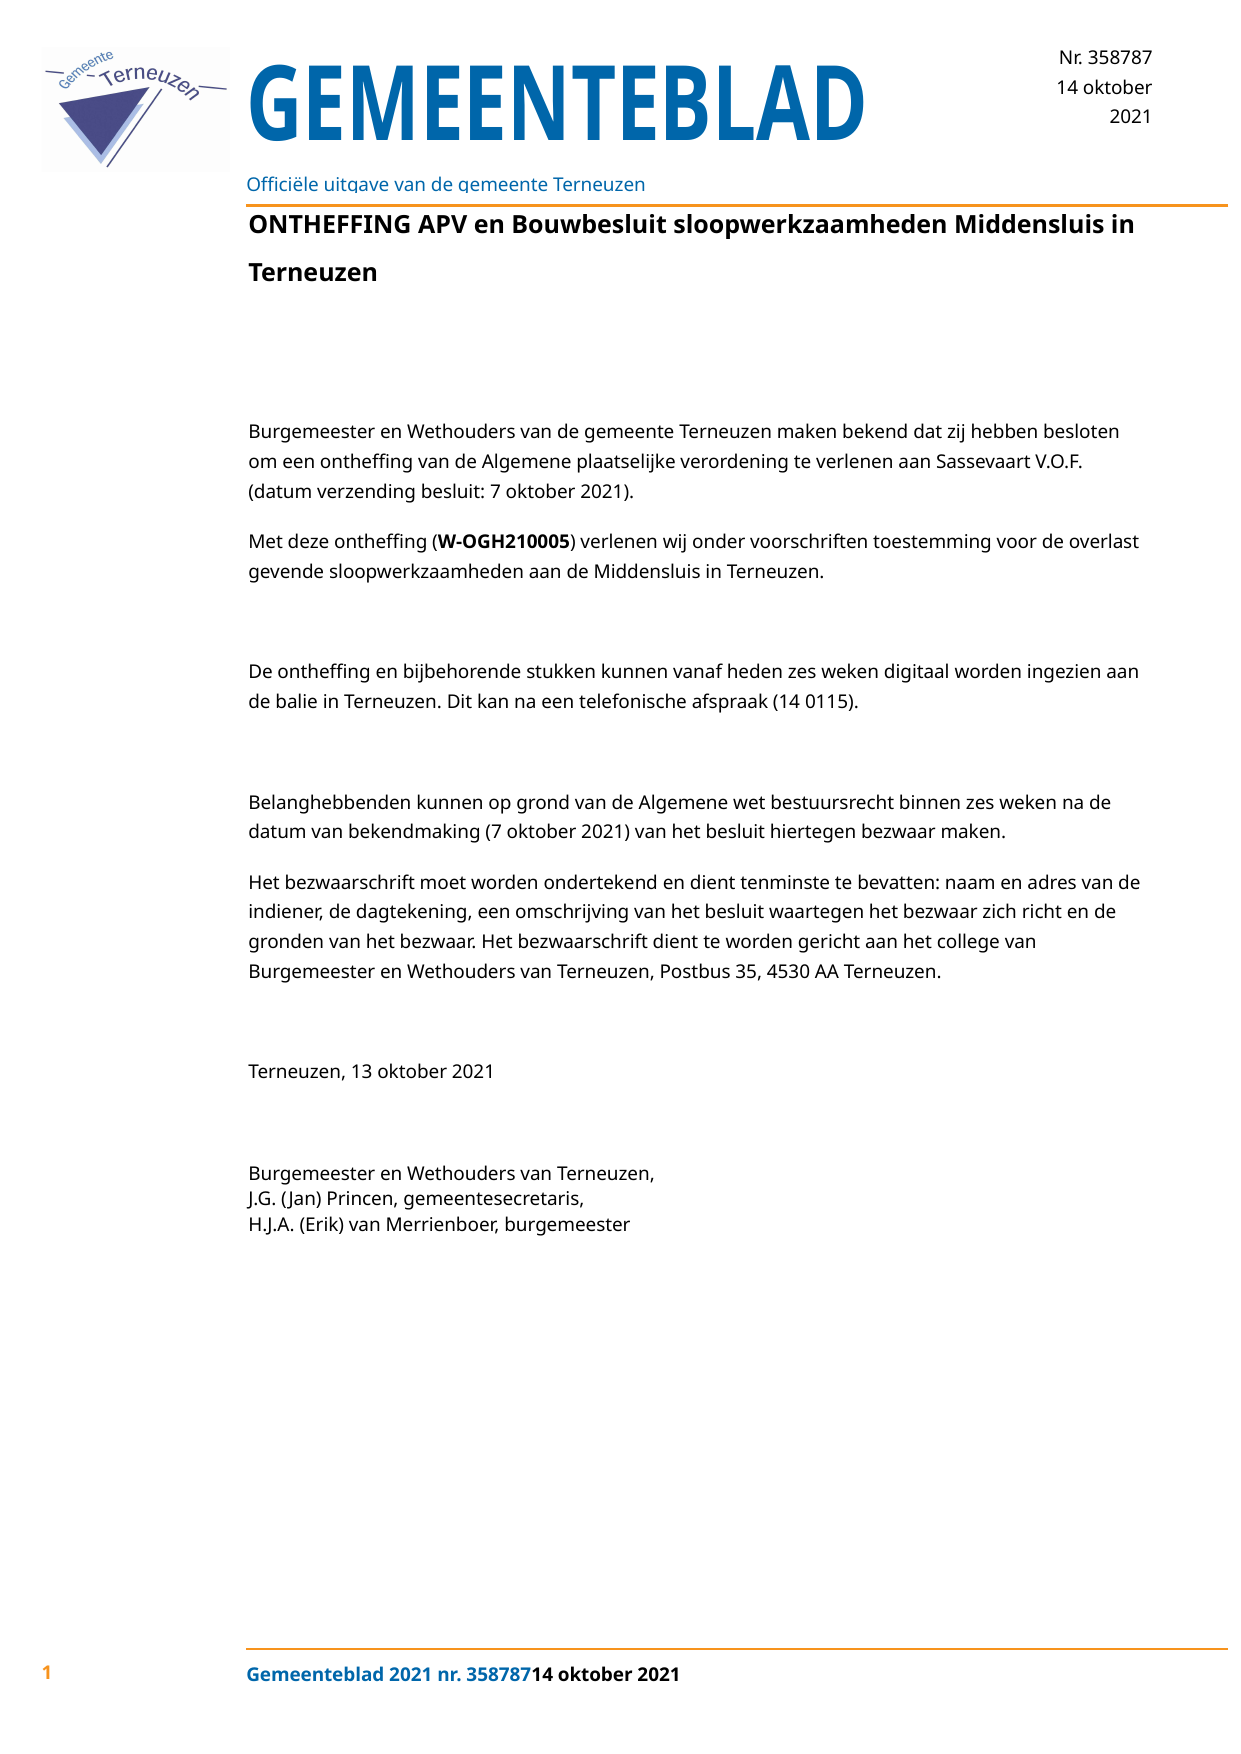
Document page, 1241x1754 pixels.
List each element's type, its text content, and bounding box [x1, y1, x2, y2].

text Belanghebbenden kunnen op grond van de Algemene wet bestuursrecht binnen zes weken na de datum van bekendmaking (7 oktober 2021) van het besluit hiertegen bezwaar maken. [248, 789, 1152, 844]
text ONTHEFFING APV en Bouwbesluit sloopwerkzaamheden Middensluis in Terneuzen [248, 207, 1152, 288]
text Met deze ontheffing (W-OGH210005) verlenen wij onder voorschriften toestemming voor de overlast gevende sloopwerkzaamheden aan de Middensluis in Terneuzen. [248, 528, 1152, 584]
table_cell [837, 1185, 1152, 1211]
picture [41, 47, 231, 172]
text De ontheffing en bijbehorende stukken kunnen vanaf heden zes weken digitaal worden ingezien aan de balie in Terneuzen. Dit kan na een telefonische afspraak (14 0115). [248, 659, 1152, 714]
text Burgemeester en Wethouders van de gemeente Terneuzen maken bekend dat zij hebben besloten om een ontheffing van de Algemene plaatselijke verordening te verlenen aan Sassevaart V.O.F. (datum verzending besluit: 7 oktober 2021). [248, 419, 1152, 504]
table_cell J.G. (Jan) Princen, gemeentesecretaris, [248, 1185, 837, 1211]
text Terneuzen, 13 oktober 2021 [248, 1059, 1152, 1084]
table_header Burgemeester en Wethouders van Terneuzen, [248, 1160, 1152, 1185]
text Het bezwaarschrift moet worden ondertekend en dient tenminste te bevatten: naam en adres van de indiener, de dagtekening, een omschrijving van het besluit waartegen het bezwaar zich richt en de gronden van het bezwaar. Het bezwaarschrift dient te worden gericht aan het college van Burgemeester en Wethouders van Terneuzen, Postbus 35, 4530 AA Terneuzen. [248, 869, 1152, 984]
table_cell H.J.A. (Erik) van Merrienboer, burgemeester [248, 1211, 1152, 1237]
